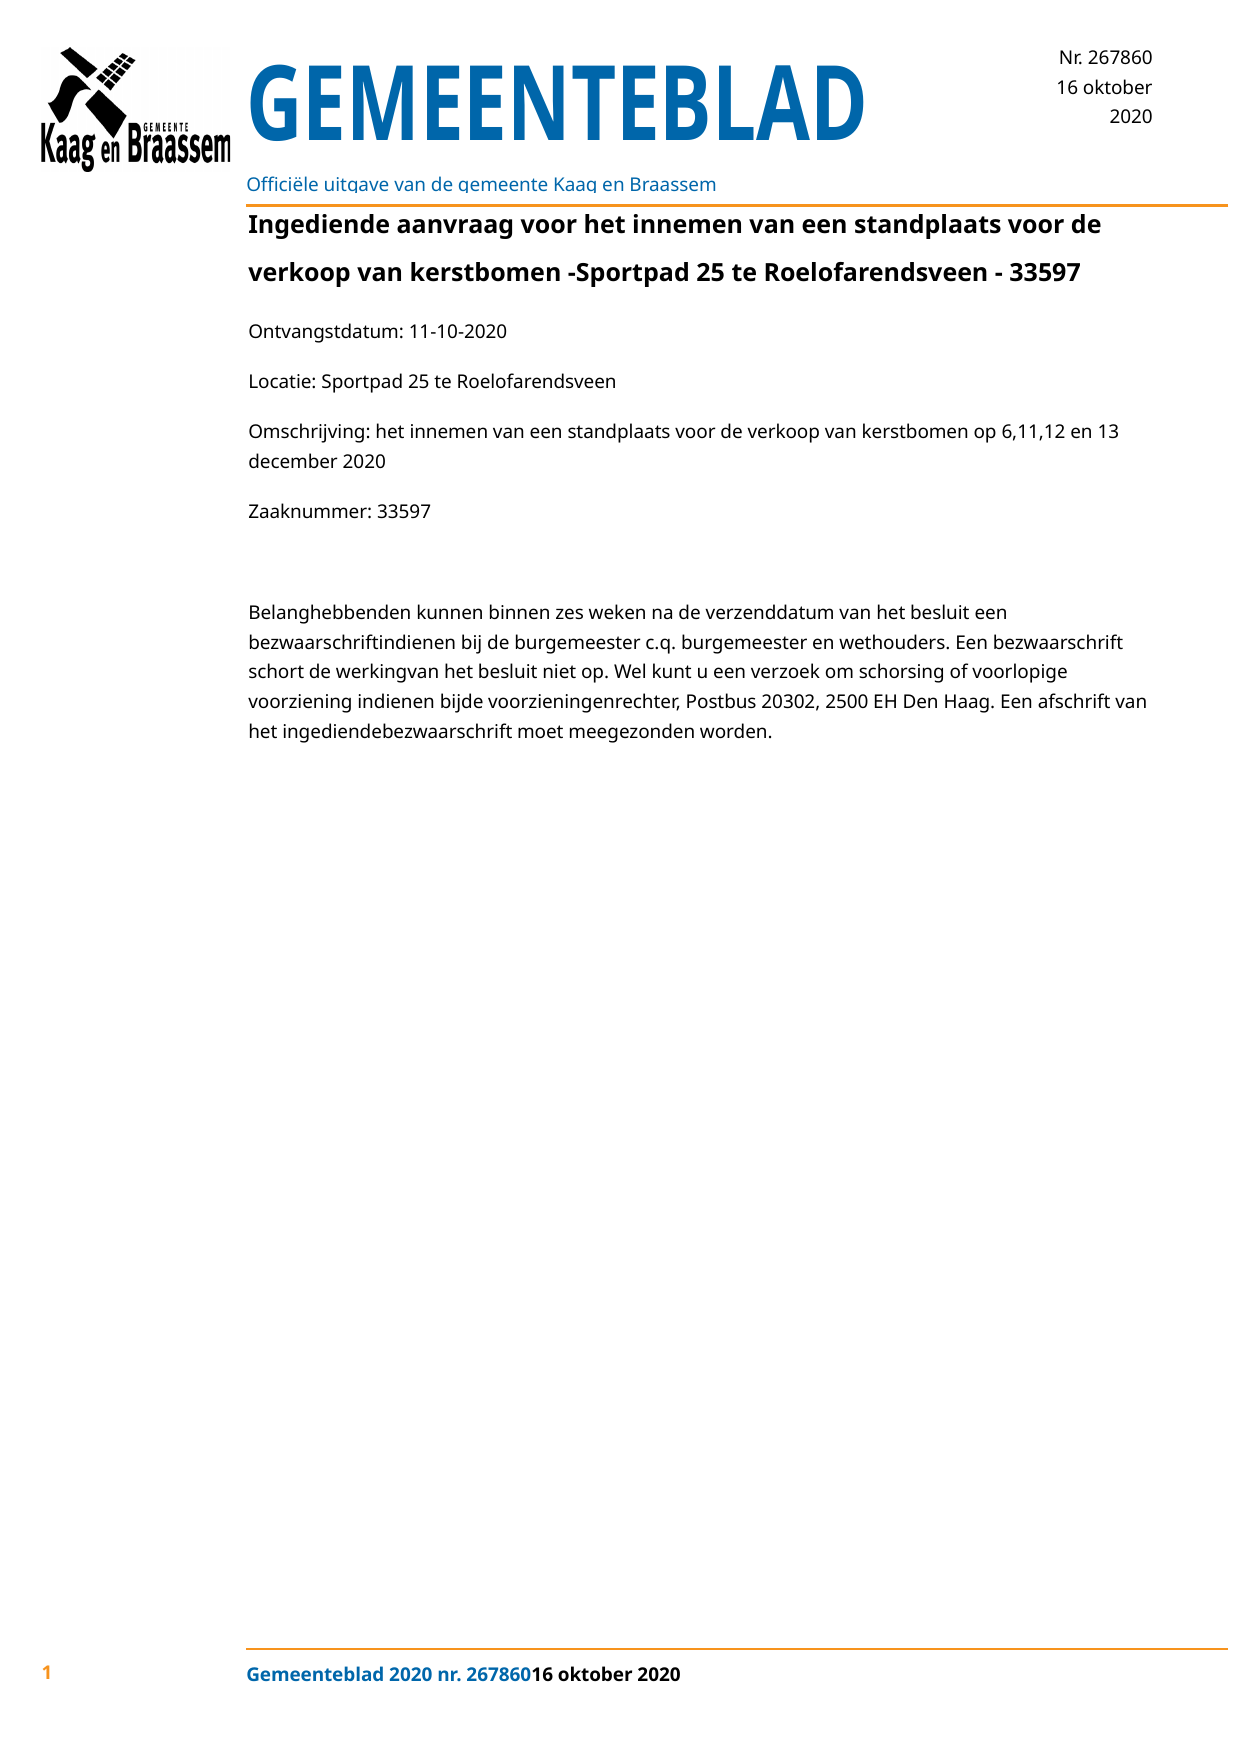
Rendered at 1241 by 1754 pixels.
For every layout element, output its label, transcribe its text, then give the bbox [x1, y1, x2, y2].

text Locatie: Sportpad 25 te Roelofarendsveen [248, 368, 1152, 394]
text Ontvangstdatum: 11-10-2020 [248, 318, 1152, 344]
text Omschrijving: het innemen van een standplaats voor de verkoop van kerstbomen op 6,11,12 en 13 december 2020 [248, 419, 1152, 474]
text Belanghebbenden kunnen binnen zes weken na de verzenddatum van het besluit een bezwaarschriftindienen bij de burgemeester c.q. burgemeester en wethouders. Een bezwaarschrift schort de werkingvan het besluit niet op. Wel kunt u een verzoek om schorsing of voorlopige voorziening indienen bijde voorzieningenrechter, Postbus 20302, 2500 EH Den Haag. Een afschrift van het ingediendebezwaarschrift moet meegezonden worden. [248, 599, 1152, 744]
text Ingediende aanvraag voor het innemen van een standplaats voor de verkoop van kerstbomen -Sportpad 25 te Roelofarendsveen - 33597 [248, 207, 1152, 288]
picture [41, 47, 231, 172]
text Zaaknummer: 33597 [248, 499, 1152, 524]
